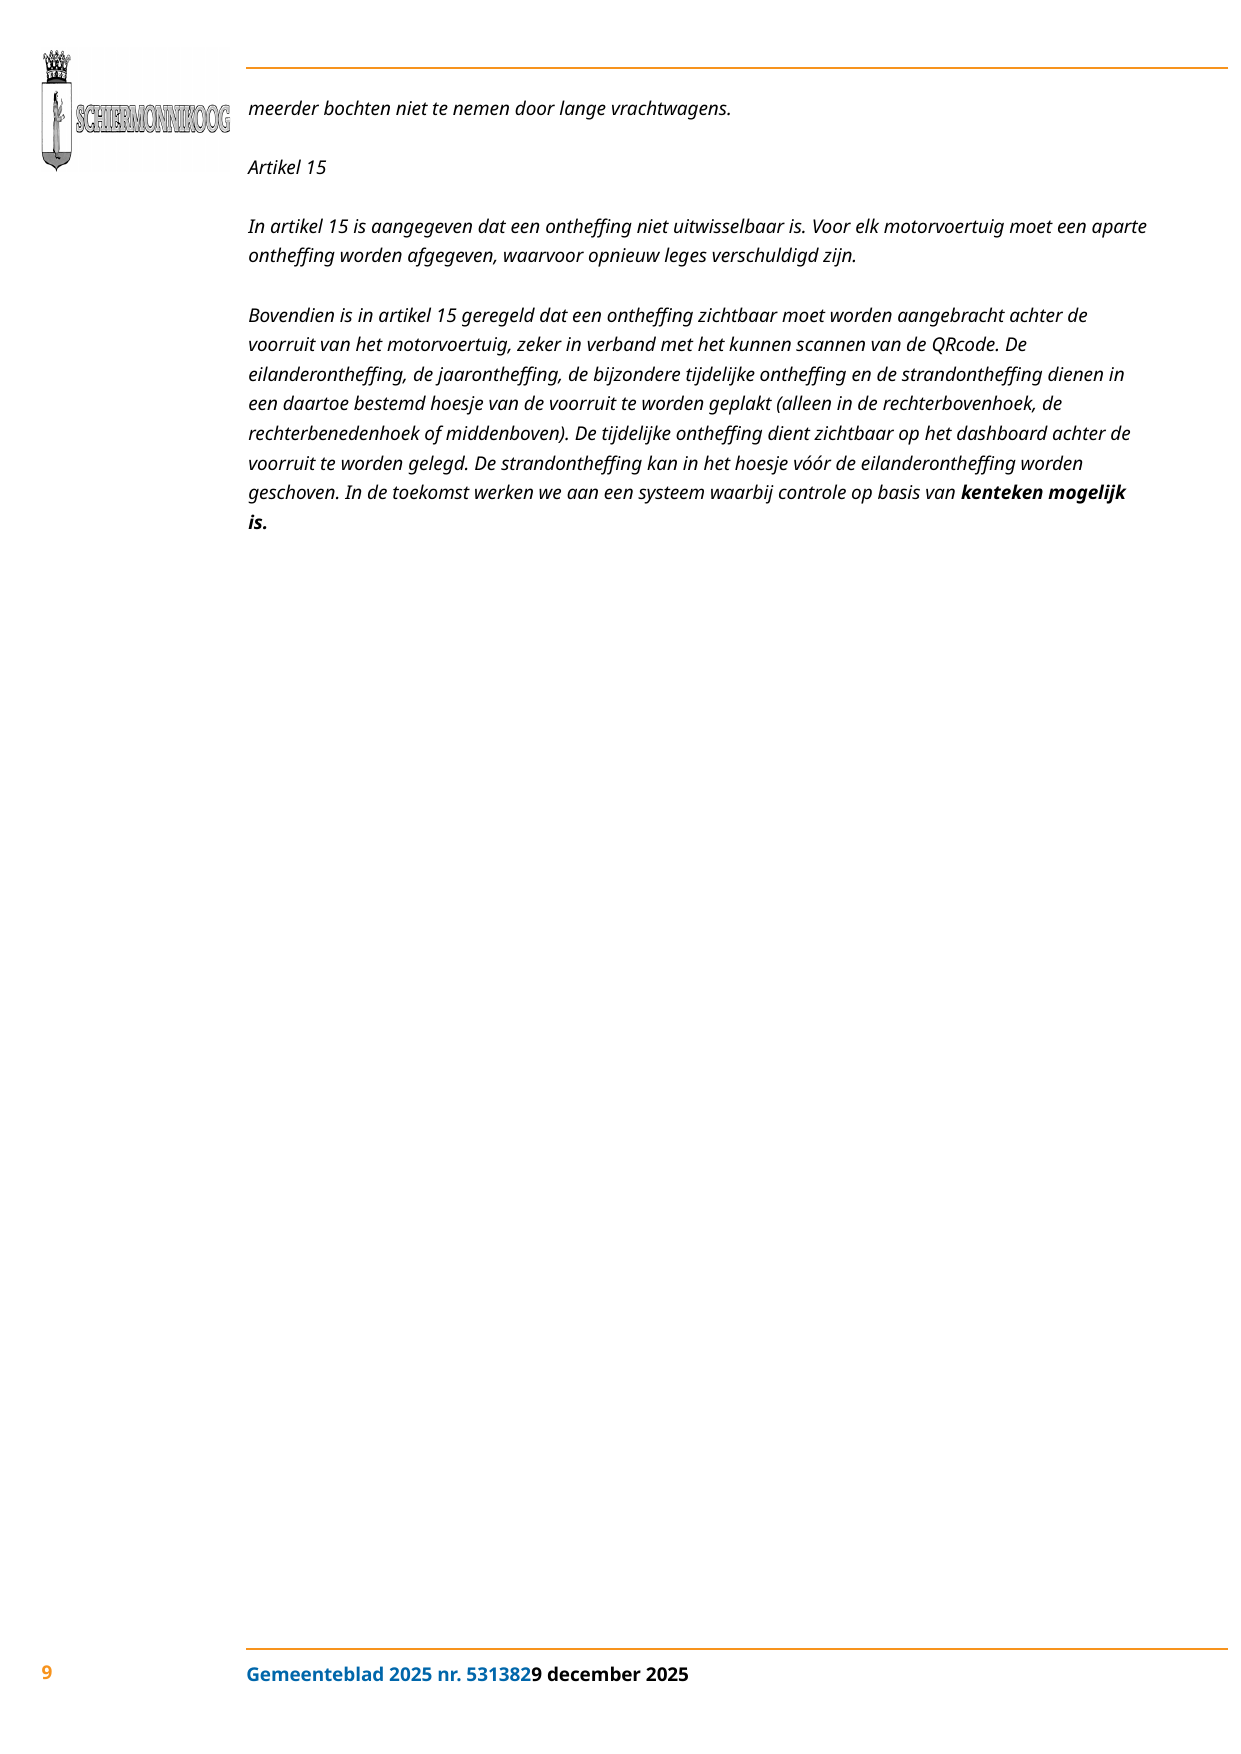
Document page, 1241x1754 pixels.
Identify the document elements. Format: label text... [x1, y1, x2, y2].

text meerder bochten niet te nemen door lange vrachtwagens. [248, 95, 1152, 121]
text Artikel 15 [248, 154, 1152, 180]
text In artikel 15 is aangegeven dat een ontheffing niet uitwisselbaar is. Voor elk motorvoertuig moet een aparte ontheffing worden afgegeven, waarvoor opnieuw leges verschuldigd zijn. [248, 213, 1152, 268]
picture [41, 47, 231, 172]
text Bovendien is in artikel 15 geregeld dat een ontheffing zichtbaar moet worden aangebracht achter de voorruit van het motorvoertuig, zeker in verband met het kunnen scannen van de QRcode. De eilanderontheffing, de jaarontheffing, de bijzondere tijdelijke ontheffing en de strandontheffing dienen in een daartoe bestemd hoesje van de voorruit te worden geplakt (alleen in de rechterbovenhoek, de rechterbenedenhoek of middenboven). De tijdelijke ontheffing dient zichtbaar op het dashboard achter de voorruit te worden gelegd. De strandontheffing kan in het hoesje vóór de eilanderontheffing worden geschoven. In de toekomst werken we aan een systeem waarbij controle op basis van kenteken mogelijk is. [248, 302, 1152, 535]
